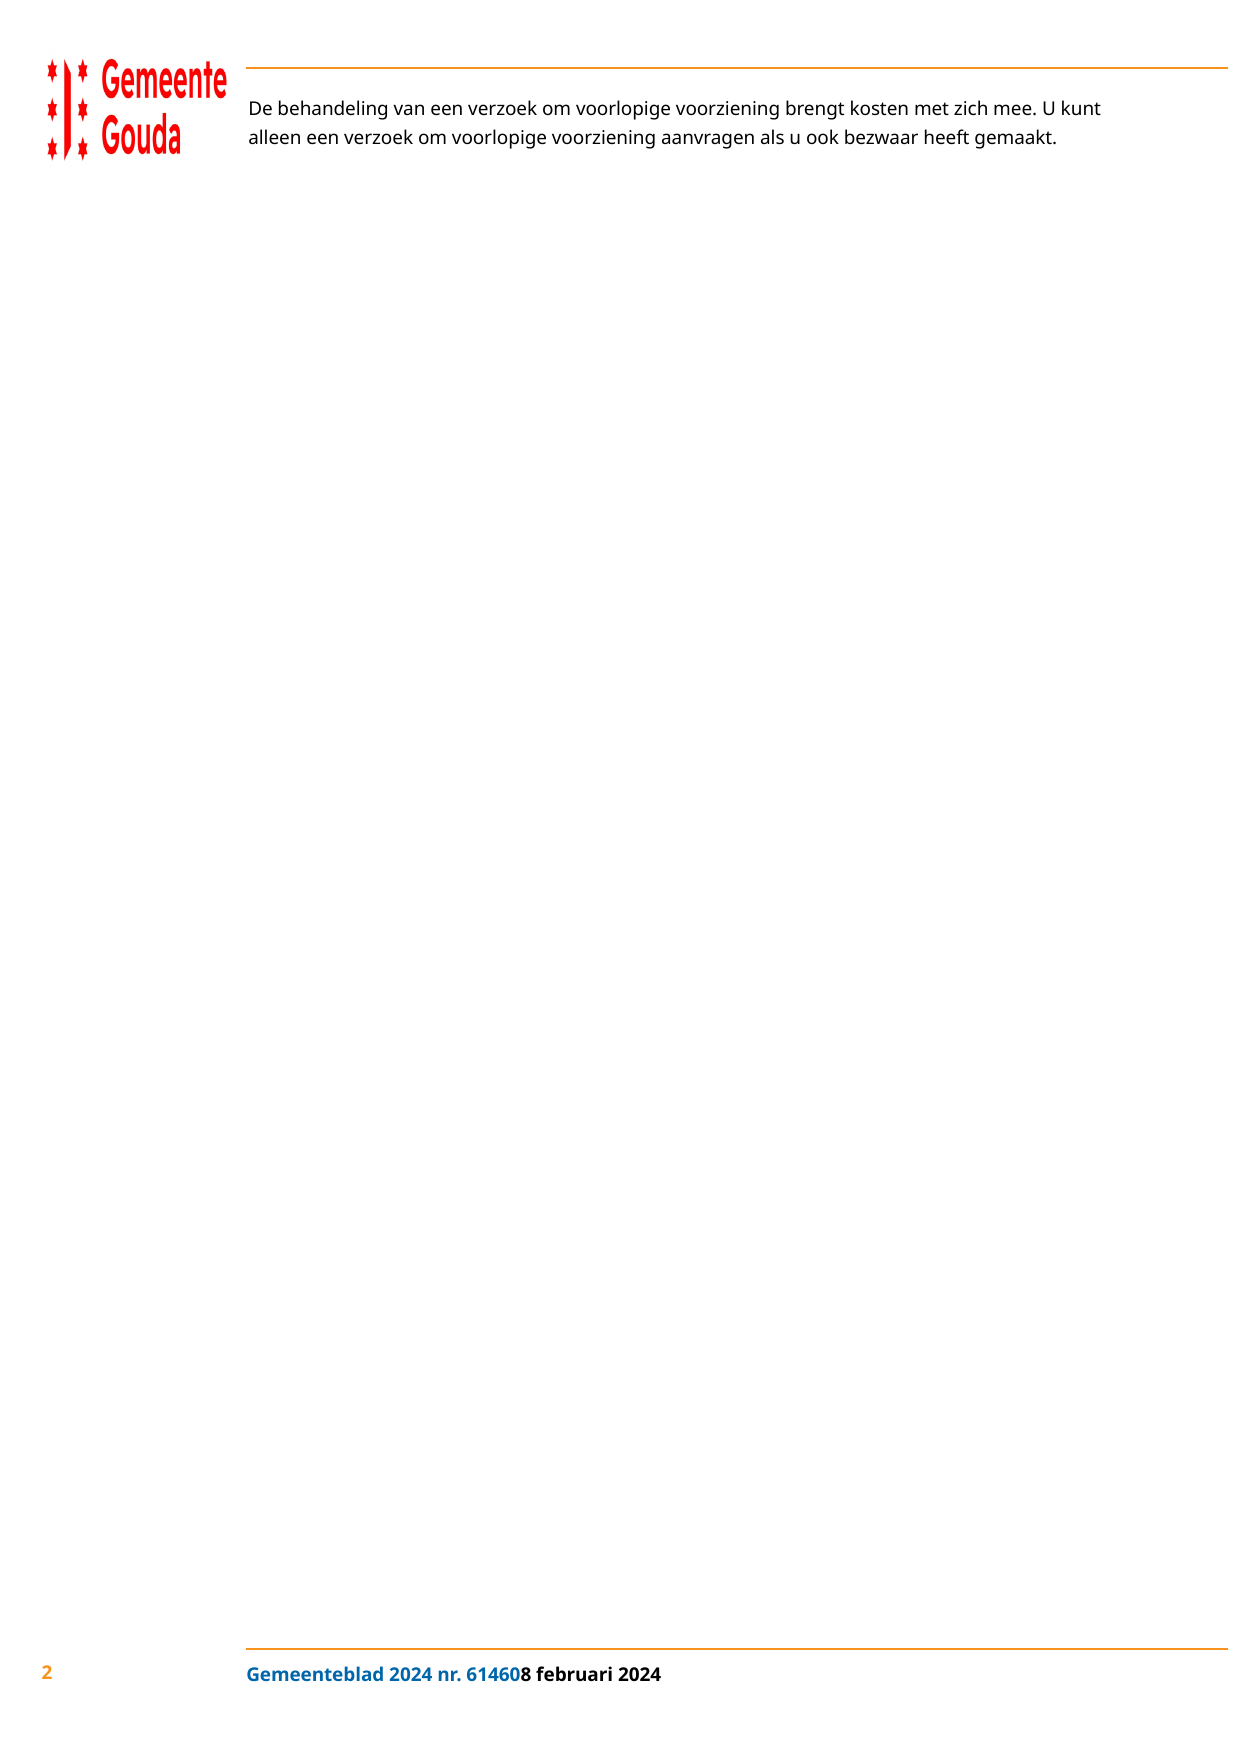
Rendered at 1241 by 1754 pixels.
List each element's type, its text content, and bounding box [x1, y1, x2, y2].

text De behandeling van een verzoek om voorlopige voorziening brengt kosten met zich mee. U kunt alleen een verzoek om voorlopige voorziening aanvragen als u ook bezwaar heeft gemaakt. [248, 95, 1152, 150]
picture [41, 47, 231, 172]
